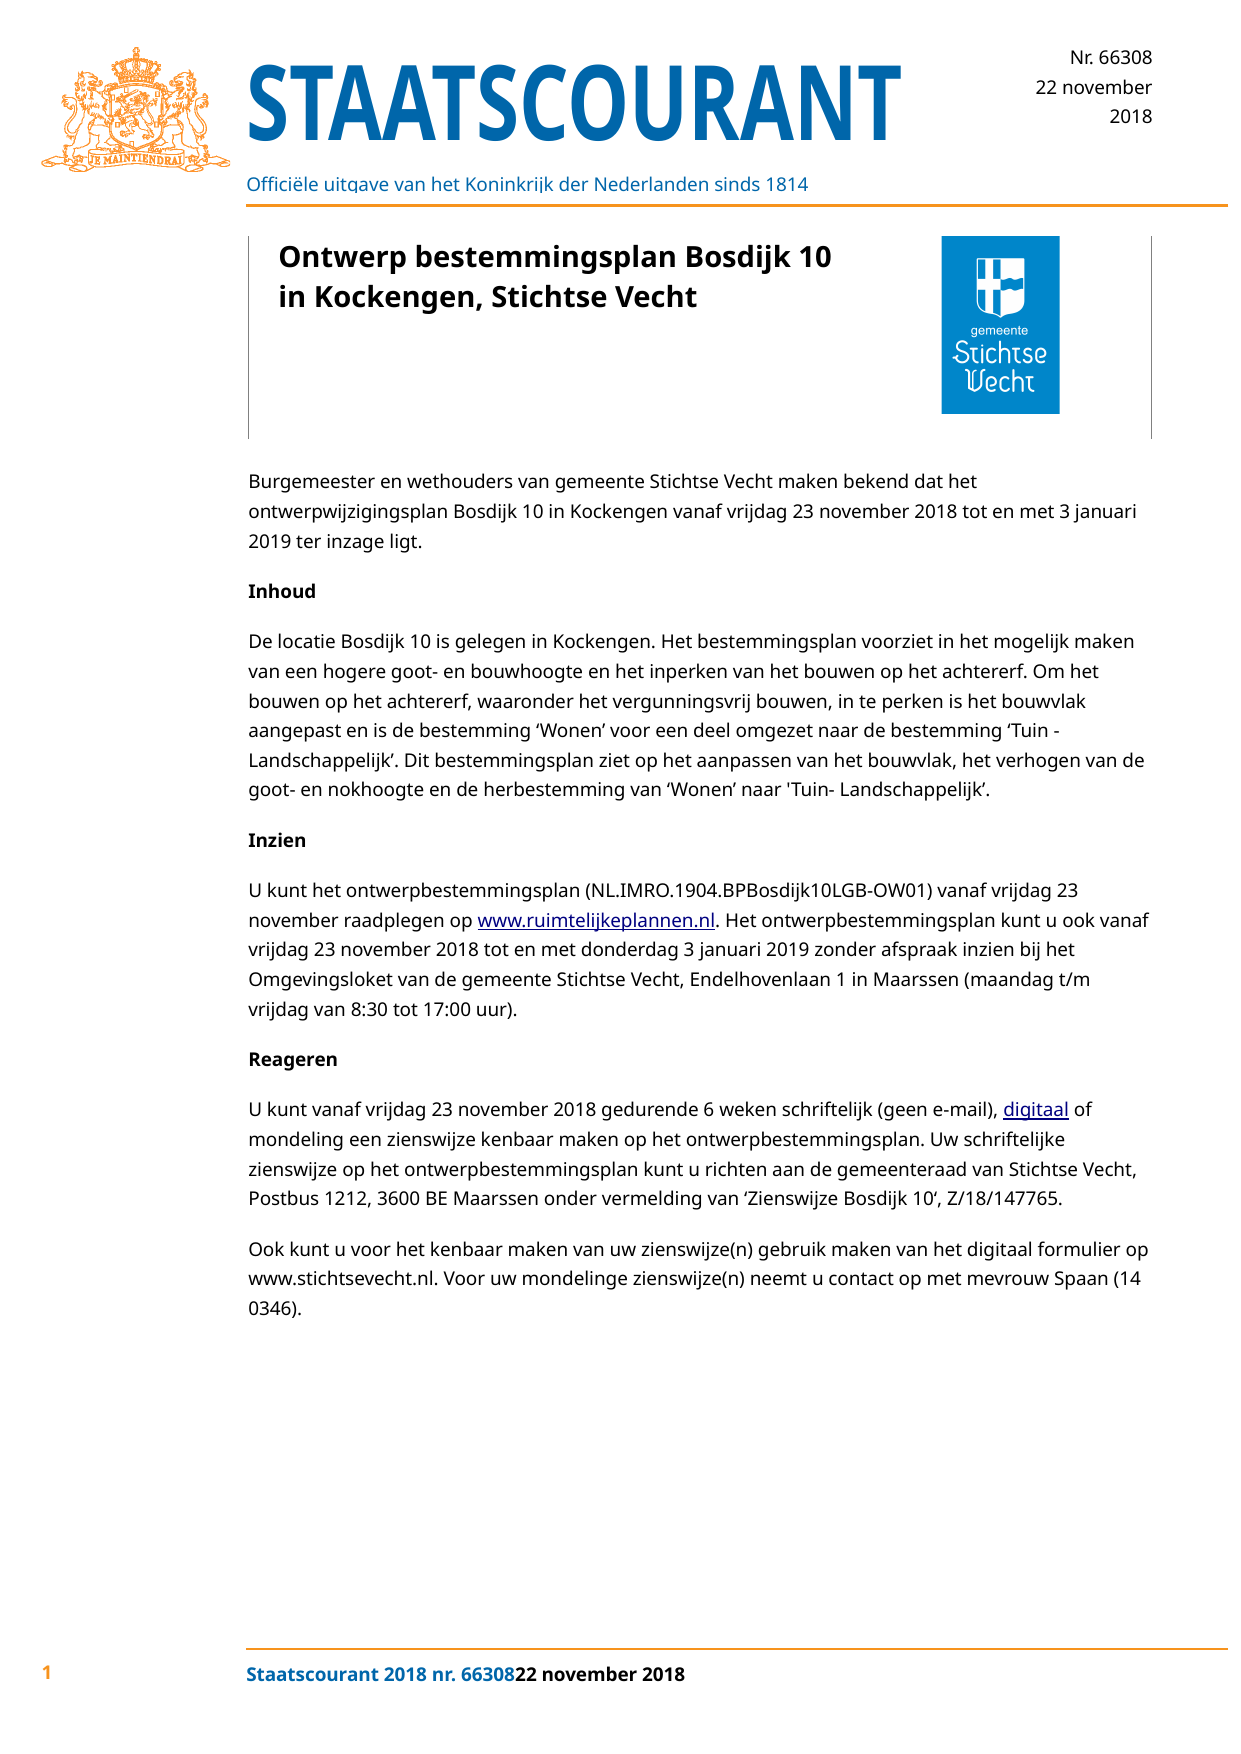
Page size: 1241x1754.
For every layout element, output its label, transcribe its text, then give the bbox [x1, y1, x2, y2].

picture [1013, 348, 1019, 359]
text Burgemeester en wethouders van gemeente Stichtse Vecht maken bekend dat het ontwerpwijzigingsplan Bosdijk 10 in Kockengen vanaf vrijdag 23 november 2018 tot en met 3 januari 2019 ter inzage ligt. [248, 469, 1152, 553]
text Inzien [248, 827, 1152, 853]
text Ook kunt u voor het kenbaar maken van uw zienswijze(n) gebruik maken van het digitaal formulier op www.stichtsevecht.nl. Voor uw mondelinge zienswijze(n) neemt u contact op met mevrouw Spaan (14 0346). [248, 1236, 1152, 1321]
table_header [850, 414, 1151, 439]
picture [977, 259, 1000, 313]
text U kunt het ontwerpbestemmingsplan (NL.IMRO.1904.BPBosdijk10LGB-OW01) vanaf vrijdag 23 november raadplegen op www.ruimtelijkeplannen.nl. Het ontwerpbestemmingsplan kunt u ook vanaf vrijdag 23 november 2018 tot en met donderdag 3 januari 2019 zonder afspraak inzien bij het Omgevingsloket van de gemeente Stichtse Vecht, Endelhovenlaan 1 in Maarssen (maandag t/m vrijdag van 8:30 tot 17:00 uur). [248, 877, 1152, 1021]
picture [971, 348, 977, 359]
text Inhoud [248, 578, 1152, 604]
picture [1001, 259, 1024, 279]
table_header [850, 236, 941, 413]
picture [1000, 289, 1024, 317]
picture [1027, 377, 1032, 389]
picture [1013, 370, 1020, 391]
table_header [1060, 236, 1151, 413]
text U kunt vanaf vrijdag 23 november 2018 gedurende 6 weken schriftelijk (geen e-mail), digitaal of mondeling een zienswijze kenbaar maken op het ontwerpbestemmingsplan. Uw schriftelijke zienswijze op het ontwerpbestemmingsplan kunt u richten aan de gemeenteraad van Stichtse Vecht, Postbus 1212, 3600 BE Maarssen onder vermelding van ‘Zienswijze Bosdijk 10‘, Z/18/147765. [248, 1097, 1152, 1211]
table_header Ontwerp bestemmingsplan Bosdijk 10 in Kockengen, Stichtse Vecht [249, 236, 850, 439]
picture [41, 47, 231, 172]
text De locatie Bosdijk 10 is gelegen in Kockengen. Het bestemmingsplan voorziet in het mogelijk maken van een hogere goot- en bouwhoogte en het inperken van het bouwen op het achtererf. Om het bouwen op het achtererf, waaronder het vergunningsvrij bouwen, in te perken is het bouwvlak aangepast en is de bestemming ‘Wonen’ voor een deel omgezet naar de bestemming ‘Tuin - Landschappelijk’. Dit bestemmingsplan ziet op het aanpassen van het bouwvlak, het verhogen van de goot- en nokhoogte en de herbestemming van ‘Wonen’ naar 'Tuin- Landschappelijk’. [248, 629, 1152, 802]
text Reageren [248, 1046, 1152, 1072]
